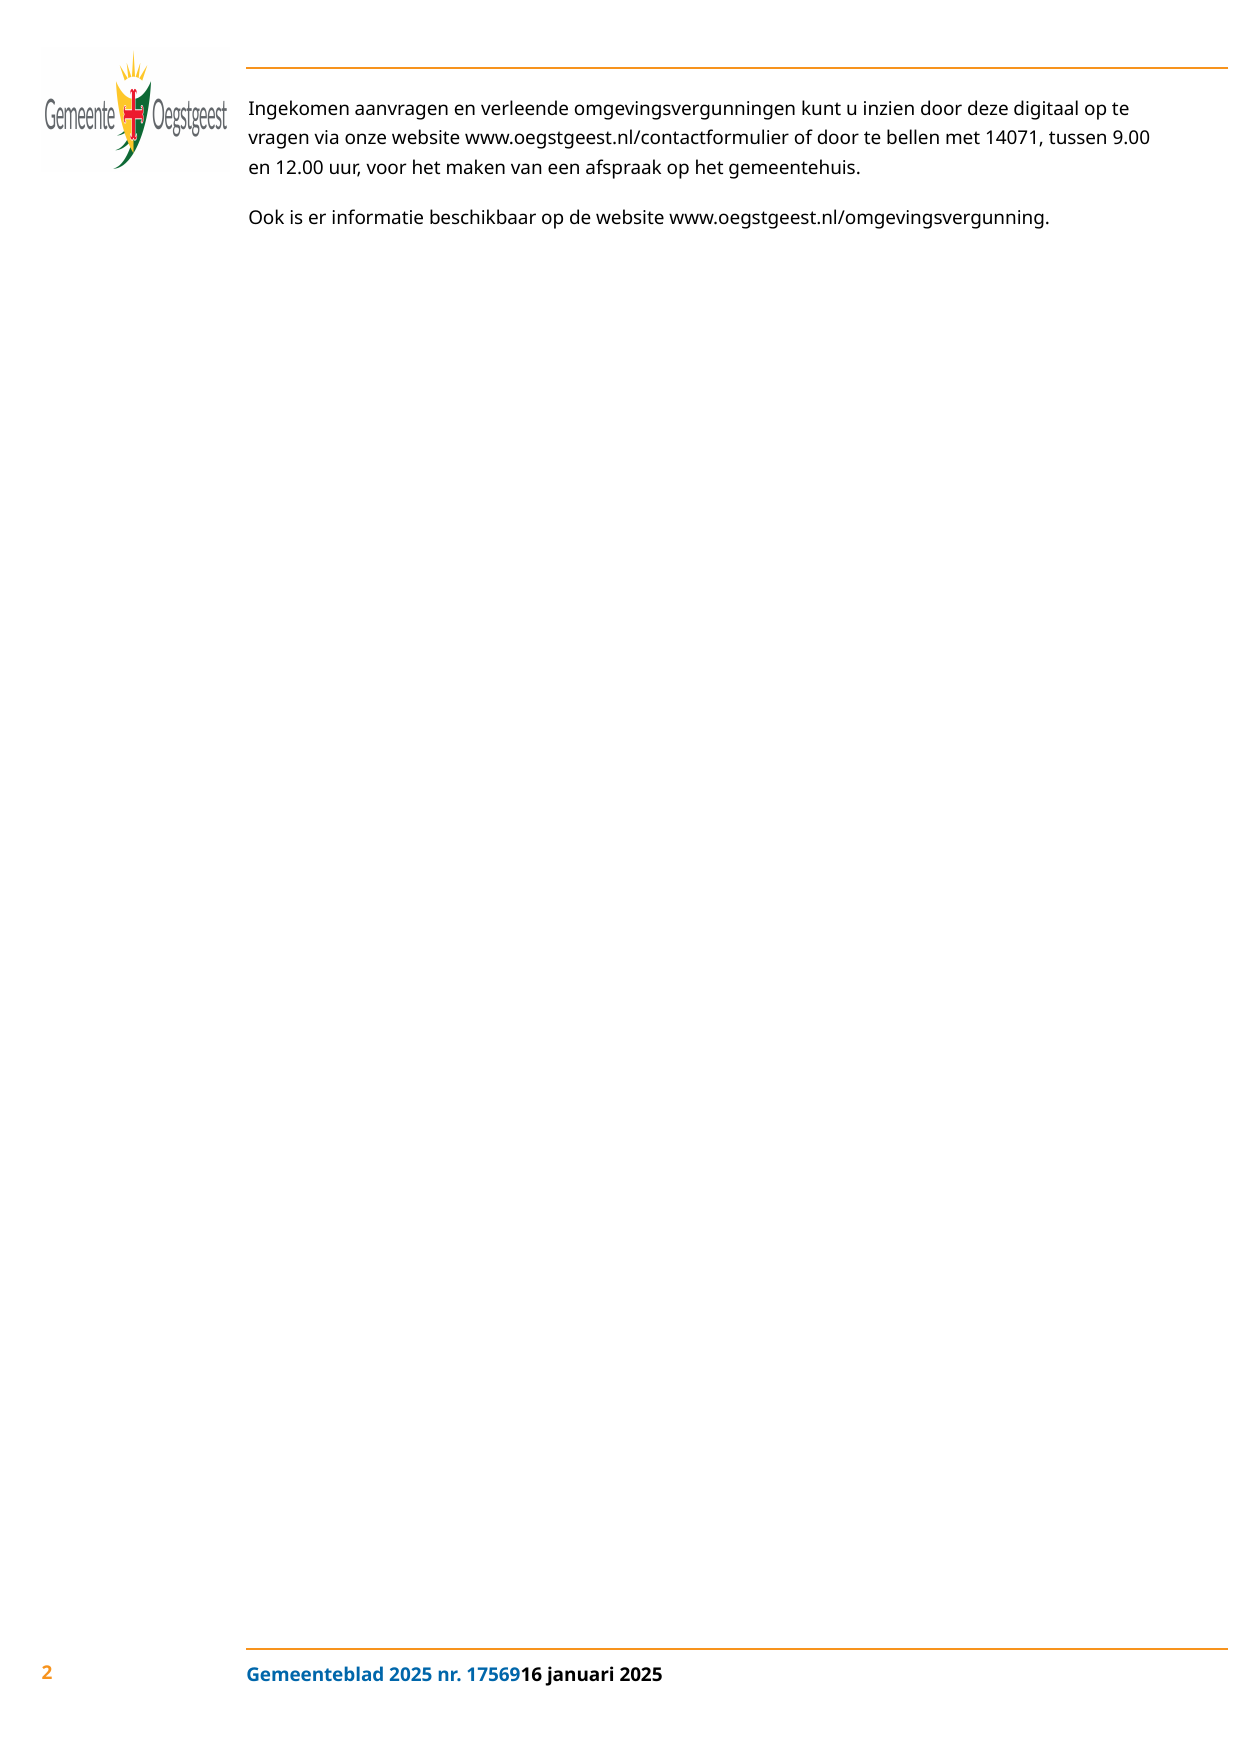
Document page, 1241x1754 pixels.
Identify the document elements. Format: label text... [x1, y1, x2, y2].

picture [41, 47, 231, 172]
text Ingekomen aanvragen en verleende omgevingsvergunningen kunt u inzien door deze digitaal op te vragen via onze website www.oegstgeest.nl/contactformulier of door te bellen met 14071, tussen 9.00 en 12.00 uur, voor het maken van een afspraak op het gemeentehuis. [248, 95, 1152, 180]
text Ook is er informatie beschikbaar op de website www.oegstgeest.nl/omgevingsvergunning. [248, 204, 1152, 230]
